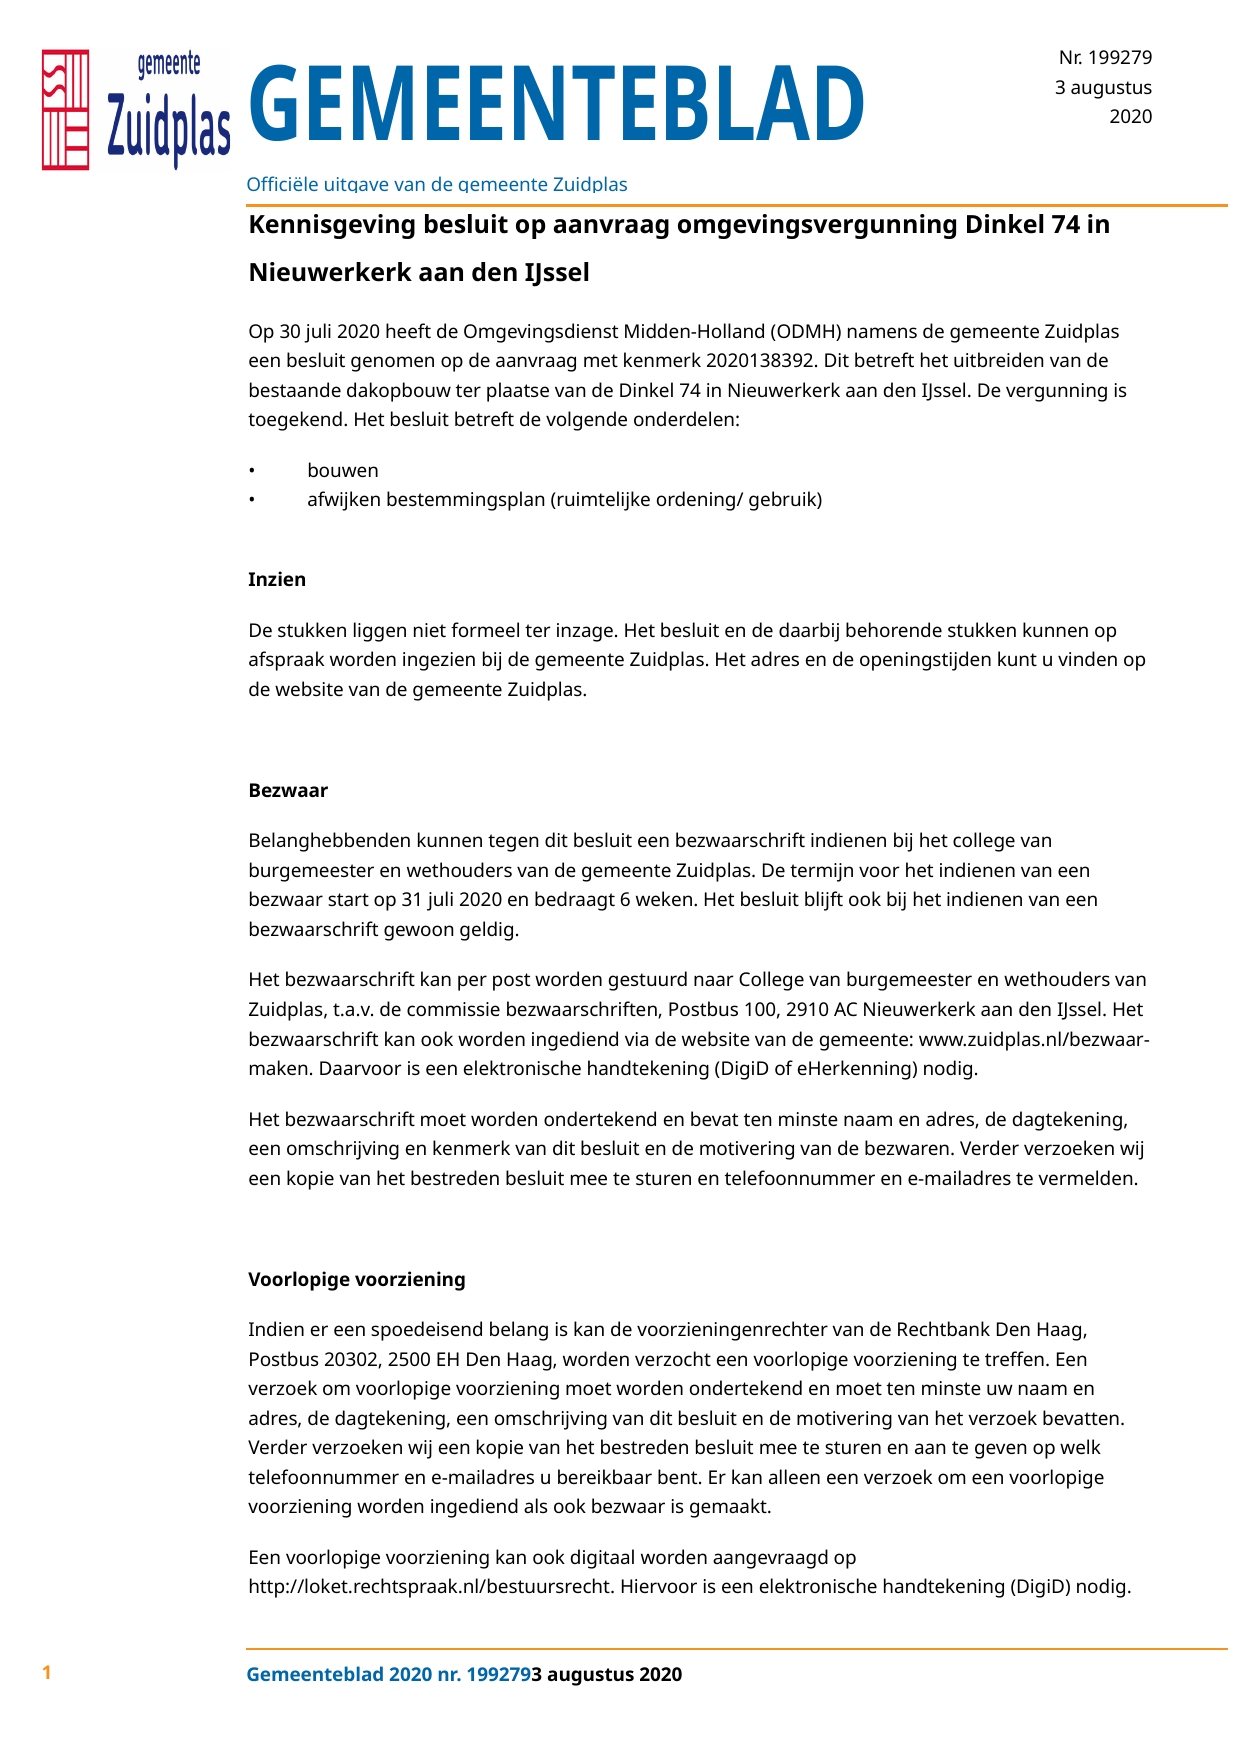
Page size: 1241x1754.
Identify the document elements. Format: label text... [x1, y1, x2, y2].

text Inzien [248, 567, 1152, 592]
text Het bezwaarschrift kan per post worden gestuurd naar College van burgemeester en wethouders van Zuidplas, t.a.v. de commissie bezwaarschriften, Postbus 100, 2910 AC Nieuwerkerk aan den IJssel. Het bezwaarschrift kan ook worden ingediend via de website van de gemeente: www.zuidplas.nl/bezwaar-maken. Daarvoor is een elektronische handtekening (DigiD of eHerkenning) nodig. [248, 967, 1152, 1081]
text Op 30 juli 2020 heeft de Omgevingsdienst Midden-Holland (ODMH) namens de gemeente Zuidplas een besluit genomen op de aanvraag met kenmerk 2020138392. Dit betreft het uitbreiden van de bestaande dakopbouw ter plaatse van de Dinkel 74 in Nieuwerkerk aan den IJssel. De vergunning is toegekend. Het besluit betreft de volgende onderdelen: [248, 318, 1152, 432]
text Indien er een spoedeisend belang is kan de voorzieningenrechter van de Rechtbank Den Haag, Postbus 20302, 2500 EH Den Haag, worden verzocht een voorlopige voorziening te treffen. Een verzoek om voorlopige voorziening moet worden ondertekend en moet ten minste uw naam en adres, de dagtekening, een omschrijving van dit besluit en de motivering van het verzoek bevatten. Verder verzoeken wij een kopie van het bestreden besluit mee te sturen en aan te geven op welk telefoonnummer en e-mailadres u bereikbaar bent. Er kan alleen een verzoek om een voorlopige voorziening worden ingediend als ook bezwaar is gemaakt. [248, 1316, 1152, 1519]
text Voorlopige voorziening [248, 1266, 1152, 1292]
list bouwen [248, 457, 1152, 483]
text Een voorlopige voorziening kan ook digitaal worden aangevraagd op http://loket.rechtspraak.nl/bestuursrecht. Hiervoor is een elektronische handtekening (DigiD) nodig. [248, 1544, 1152, 1599]
list afwijken bestemmingsplan (ruimtelijke ordening/ gebruik) [248, 487, 1152, 512]
picture [41, 47, 231, 172]
text Belanghebbenden kunnen tegen dit besluit een bezwaarschrift indienen bij het college van burgemeester en wethouders van de gemeente Zuidplas. De termijn voor het indienen van een bezwaar start op 31 juli 2020 en bedraagt 6 weken. Het besluit blijft ook bij het indienen van een bezwaarschrift gewoon geldig. [248, 827, 1152, 942]
text De stukken liggen niet formeel ter inzage. Het besluit en de daarbij behorende stukken kunnen op afspraak worden ingezien bij de gemeente Zuidplas. Het adres en de openingstijden kunt u vinden op de website van de gemeente Zuidplas. [248, 617, 1152, 702]
text Bezwaar [248, 777, 1152, 803]
text Het bezwaarschrift moet worden ondertekend en bevat ten minste naam en adres, de dagtekening, een omschrijving en kenmerk van dit besluit en de motivering van de bezwaren. Verder verzoeken wij een kopie van het bestreden besluit mee te sturen en telefoonnummer en e-mailadres te vermelden. [248, 1106, 1152, 1191]
text Kennisgeving besluit op aanvraag omgevingsvergunning Dinkel 74 in Nieuwerkerk aan den IJssel [248, 207, 1152, 288]
